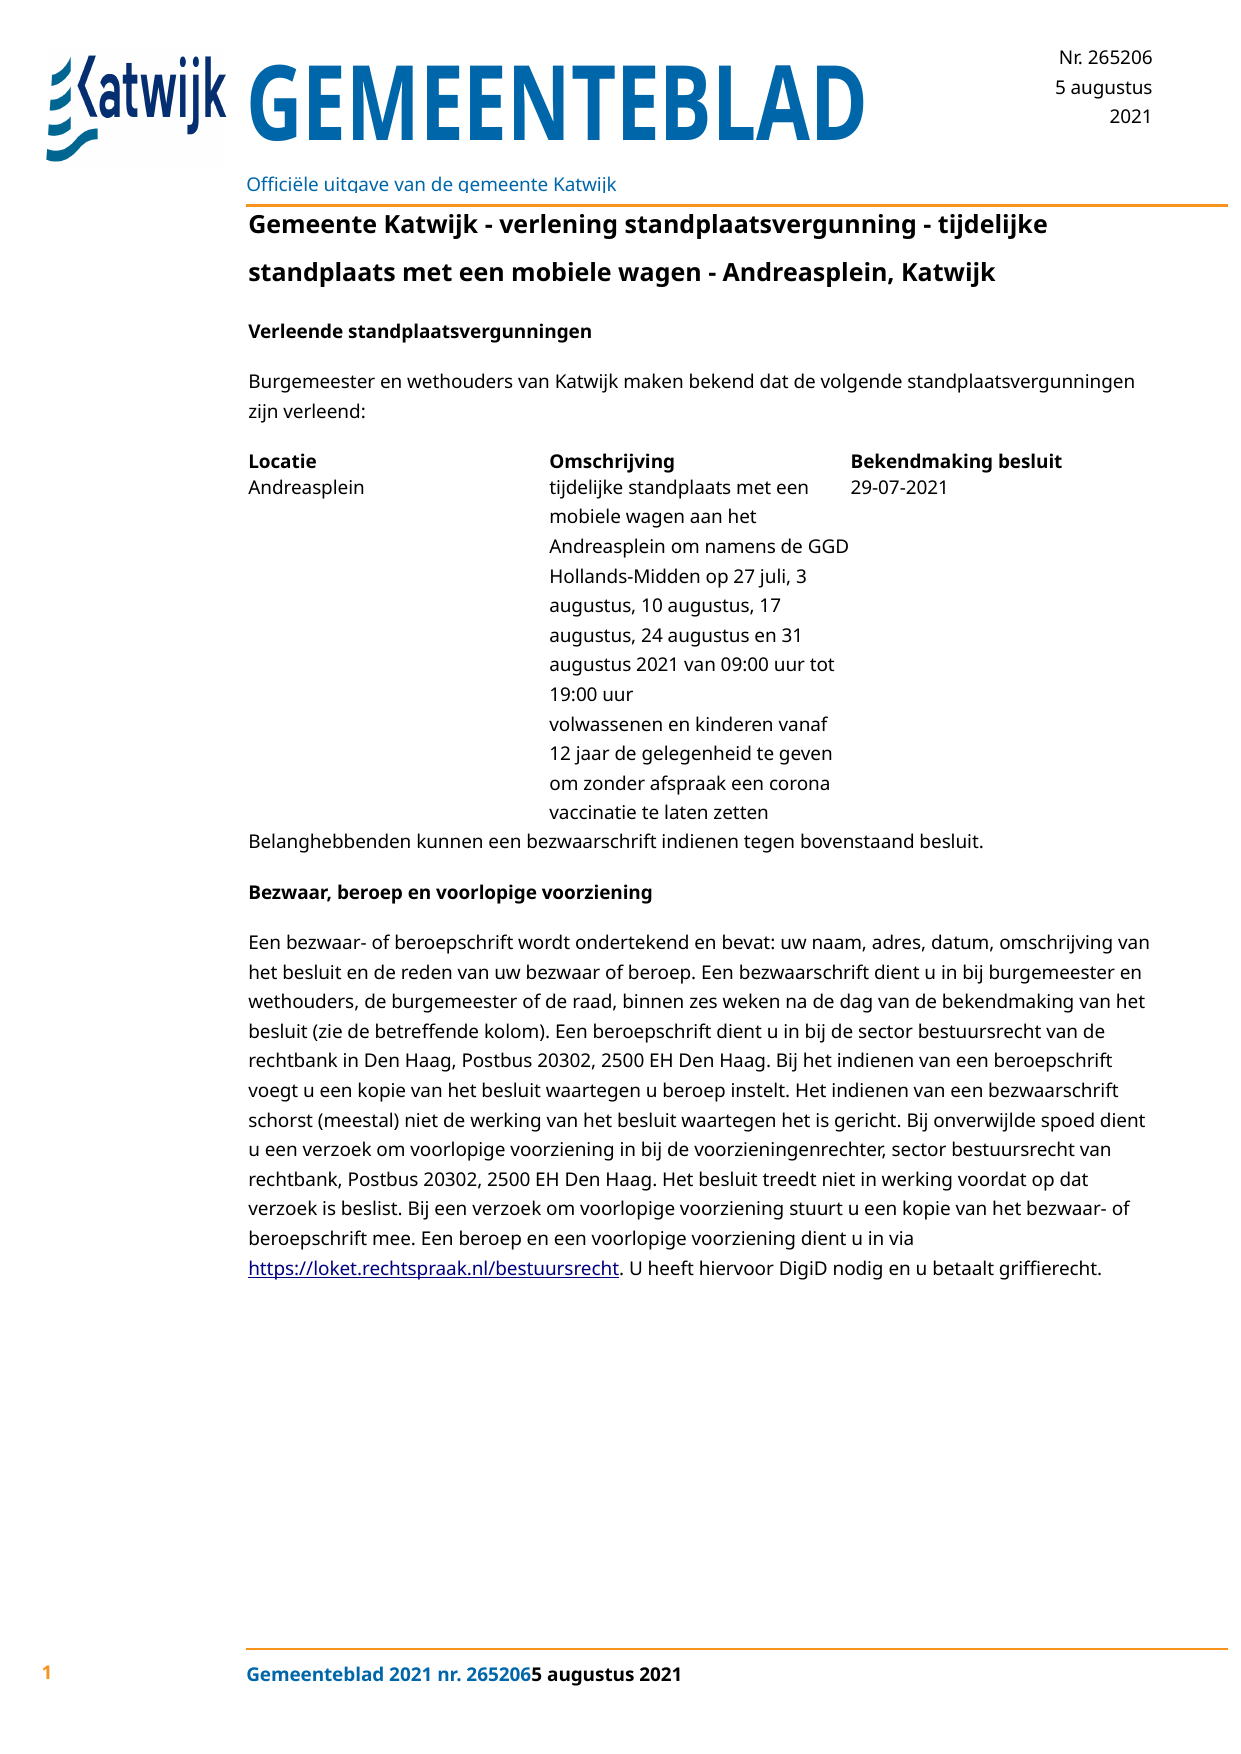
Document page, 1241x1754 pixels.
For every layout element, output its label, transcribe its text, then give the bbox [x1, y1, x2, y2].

table_cell Andreasplein [248, 474, 549, 825]
text Verleende standplaatsvergunningen [248, 318, 1152, 344]
table_header Omschrijving [549, 449, 850, 474]
text Bezwaar, beroep en voorlopige voorziening [248, 879, 1152, 905]
text Een bezwaar- of beroepschrift wordt ondertekend en bevat: uw naam, adres, datum, omschrijving van het besluit en de reden van uw bezwaar of beroep. Een bezwaarschrift dient u in bij burgemeester en wethouders, de burgemeester of de raad, binnen zes weken na de dag van de bekendmaking van het besluit (zie de betreffende kolom). Een beroepschrift dient u in bij de sector bestuursrecht van de rechtbank in Den Haag, Postbus 20302, 2500 EH Den Haag. Bij het indienen van een beroepschrift voegt u een kopie van het besluit waartegen u beroep instelt. Het indienen van een bezwaarschrift schorst (meestal) niet de werking van het besluit waartegen het is gericht. Bij onverwijlde spoed dient u een verzoek om voorlopige voorziening in bij de voorzieningenrechter, sector bestuursrecht van rechtbank, Postbus 20302, 2500 EH Den Haag. Het besluit treedt niet in werking voordat op dat verzoek is beslist. Bij een verzoek om voorlopige voorziening stuurt u een kopie van het bezwaar- of beroepschrift mee. Een beroep en een voorlopige voorziening dient u in via https://loket.rechtspraak.nl/bestuursrecht. U heeft hiervoor DigiD nodig en u betaalt griffierecht. [248, 929, 1152, 1281]
table_header Bekendmaking besluit [850, 449, 1152, 474]
text Gemeente Katwijk - verlening standplaatsvergunning - tijdelijke standplaats met een mobiele wagen - Andreasplein, Katwijk [248, 207, 1152, 288]
text Burgemeester en wethouders van Katwijk maken bekend dat de volgende standplaatsvergunningen zijn verleend: [248, 368, 1152, 424]
text Belanghebbenden kunnen een bezwaarschrift indienen tegen bovenstaand besluit. [248, 828, 1152, 854]
picture [41, 47, 231, 172]
table_cell 29-07-2021 [850, 474, 1152, 825]
table_header Locatie [248, 449, 549, 474]
table_cell tijdelijke standplaats met een mobiele wagen aan het Andreasplein om namens de GGD Hollands-Midden op 27 juli, 3 augustus, 10 augustus, 17 augustus, 24 augustus en 31 augustus 2021 van 09:00 uur tot 19:00 uur volwassenen en kinderen vanaf 12 jaar de gelegenheid te geven om zonder afspraak een corona vaccinatie te laten zetten [549, 474, 850, 825]
